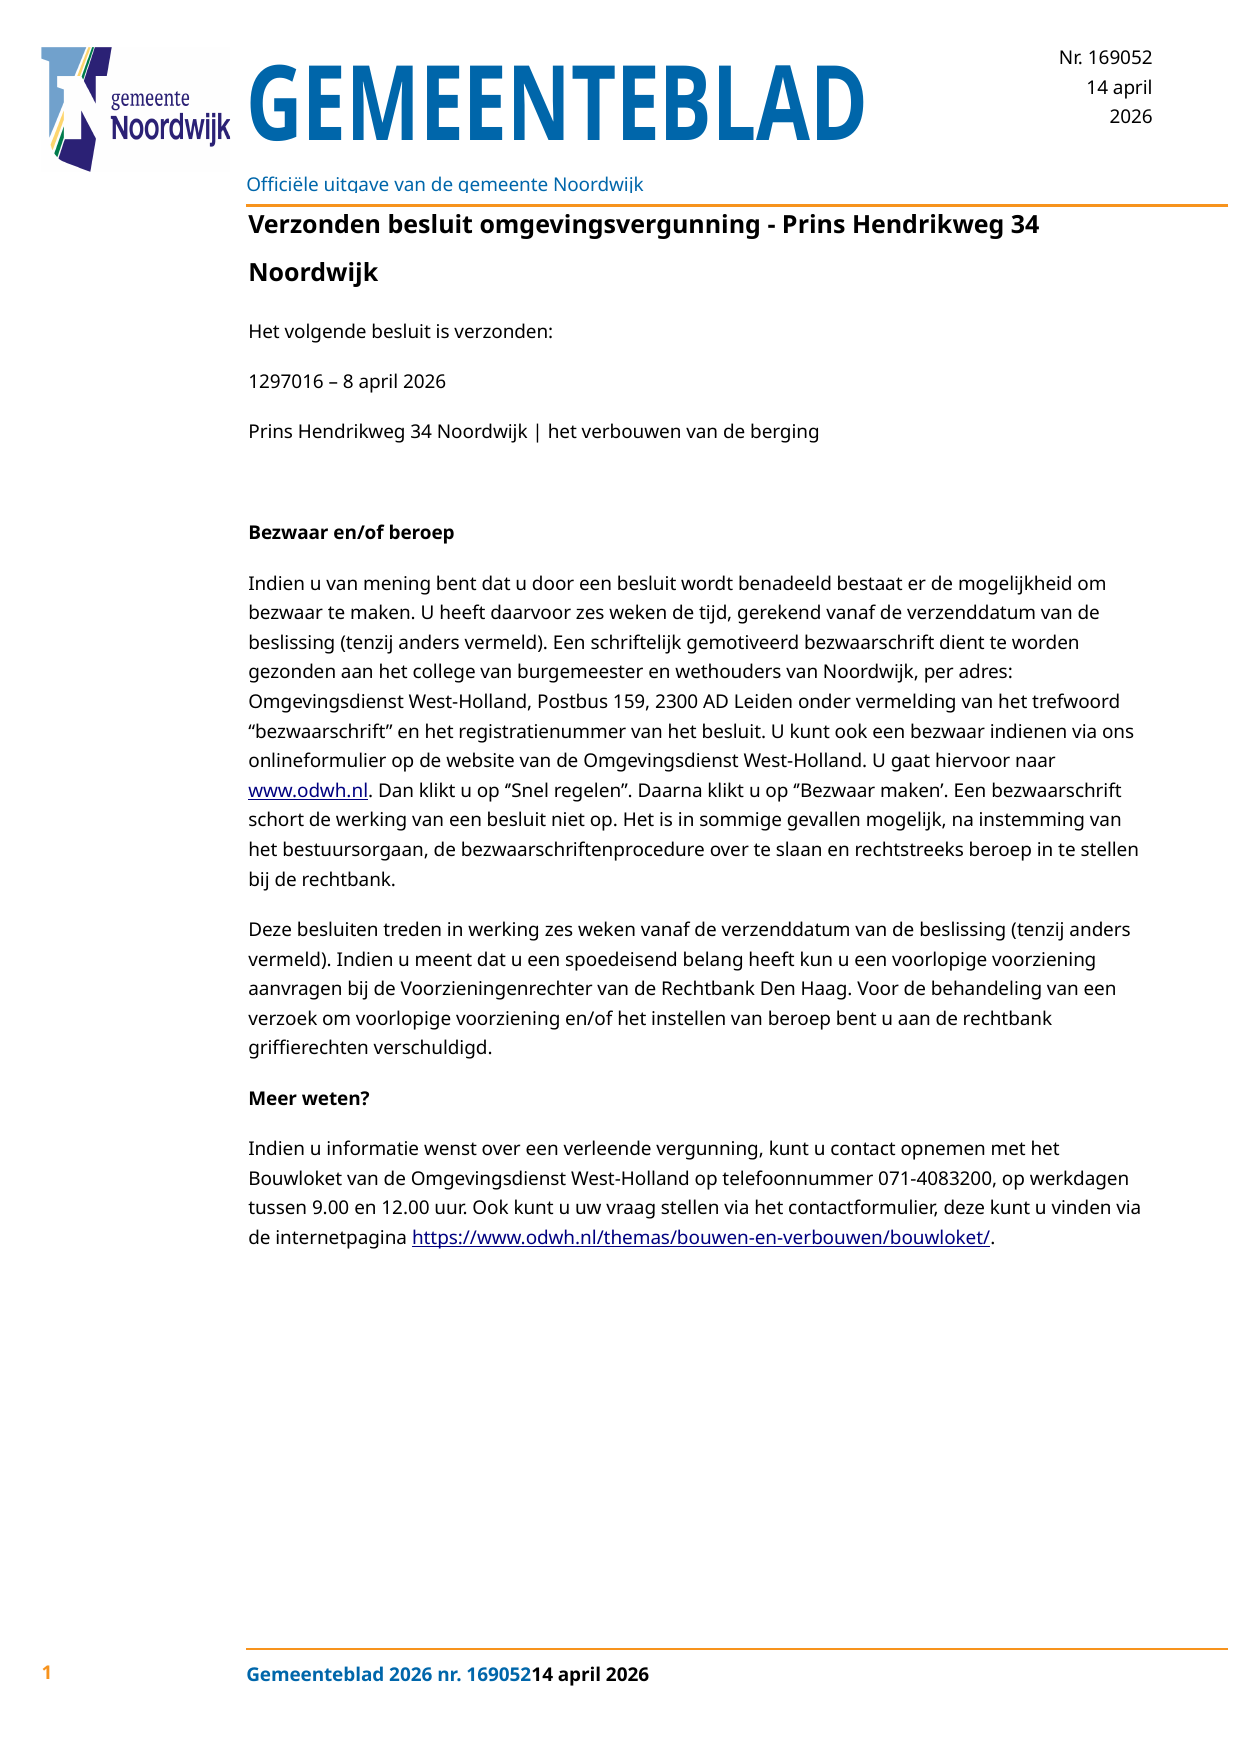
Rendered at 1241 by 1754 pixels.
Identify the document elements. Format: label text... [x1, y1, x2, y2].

text 1297016 – 8 april 2026 [248, 368, 1152, 394]
text Deze besluiten treden in werking zes weken vanaf de verzenddatum van de beslissing (tenzij anders vermeld). Indien u meent dat u een spoedeisend belang heeft kun u een voorlopige voorziening aanvragen bij de Voorzieningenrechter van de Rechtbank Den Haag. Voor de behandeling van een verzoek om voorlopige voorziening en/of het instellen van beroep bent u aan de rechtbank griffierechten verschuldigd. [248, 916, 1152, 1060]
text Meer weten? [248, 1085, 1152, 1111]
text Het volgende besluit is verzonden: [248, 318, 1152, 344]
text Prins Hendrikweg 34 Noordwijk | het verbouwen van de berging [248, 419, 1152, 444]
text Bezwaar en/of beroep [248, 519, 1152, 545]
text Verzonden besluit omgevingsvergunning - Prins Hendrikweg 34 Noordwijk [248, 207, 1152, 288]
text Indien u informatie wenst over een verleende vergunning, kunt u contact opnemen met het Bouwloket van de Omgevingsdienst West-Holland op telefoonnummer 071-4083200, op werkdagen tussen 9.00 en 12.00 uur. Ook kunt u uw vraag stellen via het contactformulier, deze kunt u vinden via de internetpagina https://www.odwh.nl/themas/bouwen-en-verbouwen/bouwloket/. [248, 1135, 1152, 1250]
text Indien u van mening bent dat u door een besluit wordt benadeeld bestaat er de mogelijkheid om bezwaar te maken. U heeft daarvoor zes weken de tijd, gerekend vanaf de verzenddatum van de beslissing (tenzij anders vermeld). Een schriftelijk gemotiveerd bezwaarschrift dient te worden gezonden aan het college van burgemeester en wethouders van Noordwijk, per adres: Omgevingsdienst West-Holland, Postbus 159, 2300 AD Leiden onder vermelding van het trefwoord “bezwaarschrift” en het registratienummer van het besluit. U kunt ook een bezwaar indienen via ons onlineformulier op de website van de Omgevingsdienst West-Holland. U gaat hiervoor naar www.odwh.nl. Dan klikt u op ‘’Snel regelen”. Daarna klikt u op ‘’Bezwaar maken’. Een bezwaarschrift schort de werking van een besluit niet op. Het is in sommige gevallen mogelijk, na instemming van het bestuursorgaan, de bezwaarschriftenprocedure over te slaan en rechtstreeks beroep in te stellen bij de rechtbank. [248, 570, 1152, 892]
picture [41, 47, 231, 172]
